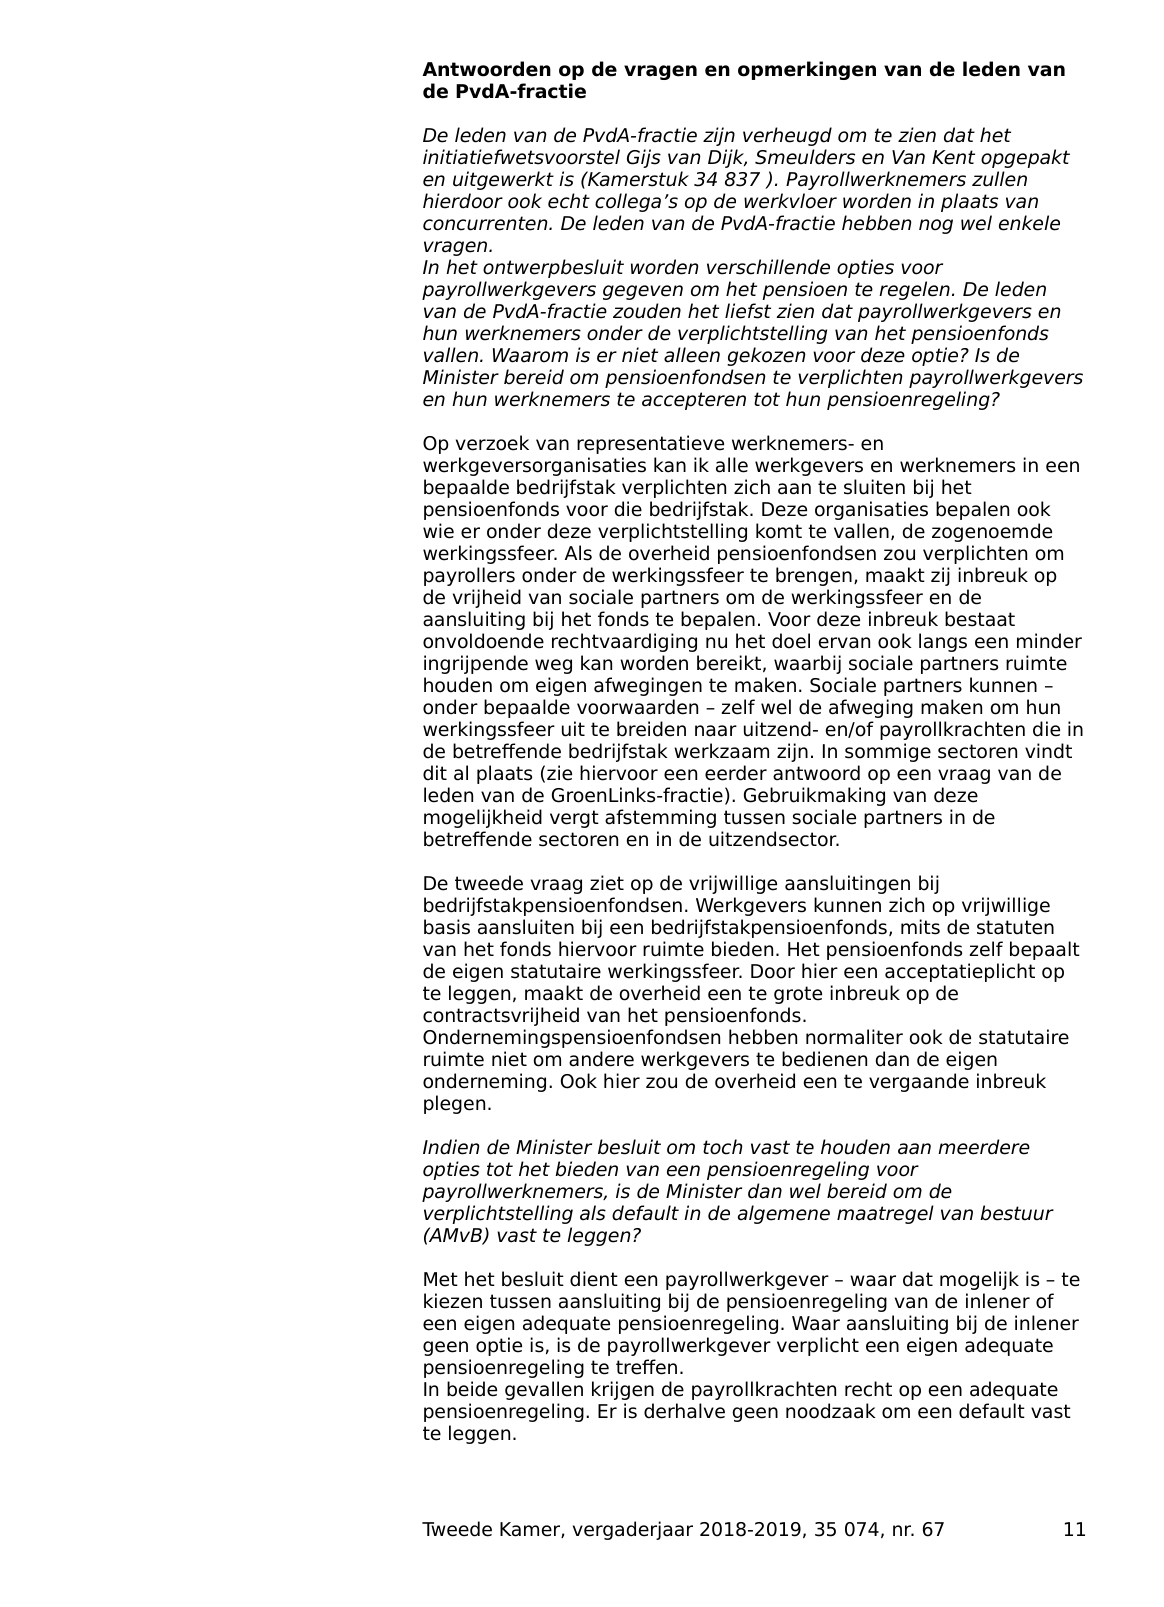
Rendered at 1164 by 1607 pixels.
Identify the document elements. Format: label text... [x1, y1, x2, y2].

text Indien de Minister besluit om toch vast te houden aan meerdere opties tot het bieden van een pensioenregeling voor payrollwerknemers, is de Minister dan wel bereid om de verplichtstelling als default in de algemene maatregel van bestuur (AMvB) vast te leggen? [422, 1137, 1087, 1247]
text De tweede vraag ziet op de vrijwillige aansluitingen bij bedrijfstakpensioenfondsen. Werkgevers kunnen zich op vrijwillige basis aansluiten bij een bedrijfstakpensioenfonds, mits de statuten van het fonds hiervoor ruimte bieden. Het pensioenfonds zelf bepaalt de eigen statutaire werkingssfeer. Door hier een acceptatieplicht op te leggen, maakt de overheid een te grote inbreuk op de contractsvrijheid van het pensioenfonds. Ondernemingspensioenfondsen hebben normaliter ook de statutaire ruimte niet om andere werkgevers te bedienen dan de eigen onderneming. Ook hier zou de overheid een te vergaande inbreuk plegen. [422, 873, 1087, 1115]
text In beide gevallen krijgen de payrollkrachten recht op een adequate pensioenregeling. Er is derhalve geen noodzaak om een default vast te leggen. [422, 1379, 1087, 1445]
text Met het besluit dient een payrollwerkgever – waar dat mogelijk is – te kiezen tussen aansluiting bij de pensioenregeling van de inlener of een eigen adequate pensioenregeling. Waar aansluiting bij de inlener geen optie is, is de payrollwerkgever verplicht een eigen adequate pensioenregeling te treffen. [422, 1269, 1087, 1379]
text De leden van de PvdA-fractie zijn verheugd om te zien dat het initiatiefwetsvoorstel Gijs van Dijk, Smeulders en Van Kent opgepakt en uitgewerkt is (Kamerstuk 34 837 ). Payrollwerknemers zullen hierdoor ook echt collega’s op de werkvloer worden in plaats van concurrenten. De leden van de PvdA-fractie hebben nog wel enkele vragen. [422, 125, 1087, 257]
text Op verzoek van representatieve werknemers- en werkgeversorganisaties kan ik alle werkgevers en werknemers in een bepaalde bedrijfstak verplichten zich aan te sluiten bij het pensioenfonds voor die bedrijfstak. Deze organisaties bepalen ook wie er onder deze verplichtstelling komt te vallen, de zogenoemde werkingssfeer. Als de overheid pensioenfondsen zou verplichten om payrollers onder de werkingssfeer te brengen, maakt zij inbreuk op de vrijheid van sociale partners om de werkingssfeer en de aansluiting bij het fonds te bepalen. Voor deze inbreuk bestaat onvoldoende rechtvaardiging nu het doel ervan ook langs een minder ingrijpende weg kan worden bereikt, waarbij sociale partners ruimte houden om eigen afwegingen te maken. Sociale partners kunnen – onder bepaalde voorwaarden – zelf wel de afweging maken om hun werkingssfeer uit te breiden naar uitzend- en/of payrollkrachten die in de betreffende bedrijfstak werkzaam zijn. In sommige sectoren vindt dit al plaats (zie hiervoor een eerder antwoord op een vraag van de leden van de GroenLinks-fractie). Gebruikmaking van deze mogelijkheid vergt afstemming tussen sociale partners in de betreffende sectoren en in de uitzendsector. [422, 433, 1087, 851]
subtitle Antwoorden op de vragen en opmerkingen van de leden van de PvdA-fractie [422, 59, 1087, 103]
text In het ontwerpbesluit worden verschillende opties voor payrollwerkgevers gegeven om het pensioen te regelen. De leden van de PvdA-fractie zouden het liefst zien dat payrollwerkgevers en hun werknemers onder de verplichtstelling van het pensioenfonds vallen. Waarom is er niet alleen gekozen voor deze optie? Is de Minister bereid om pensioenfondsen te verplichten payrollwerkgevers en hun werknemers te accepteren tot hun pensioenregeling? [422, 257, 1087, 411]
